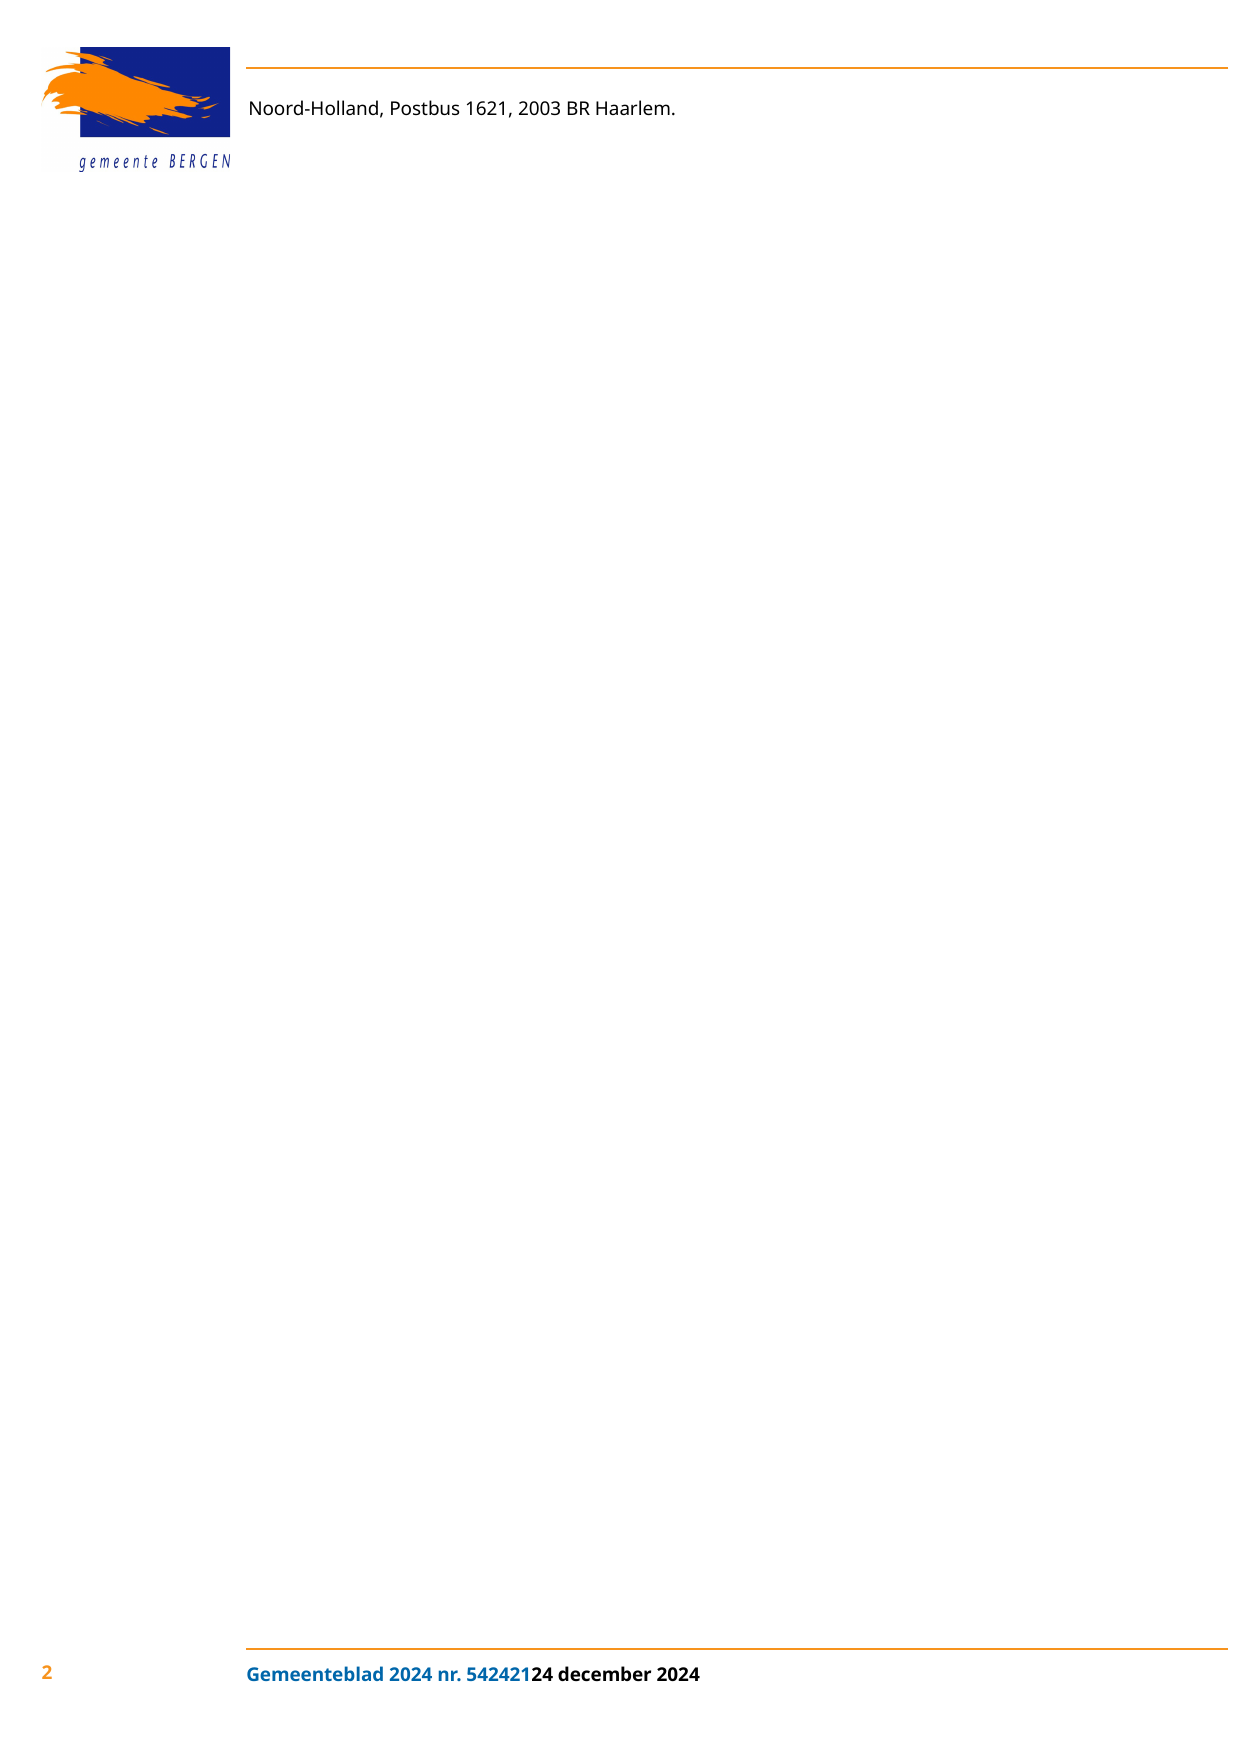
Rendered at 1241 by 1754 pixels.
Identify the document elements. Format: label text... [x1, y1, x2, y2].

text Noord-Holland, Postbus 1621, 2003 BR Haarlem. [248, 95, 1152, 121]
picture [41, 47, 231, 172]
